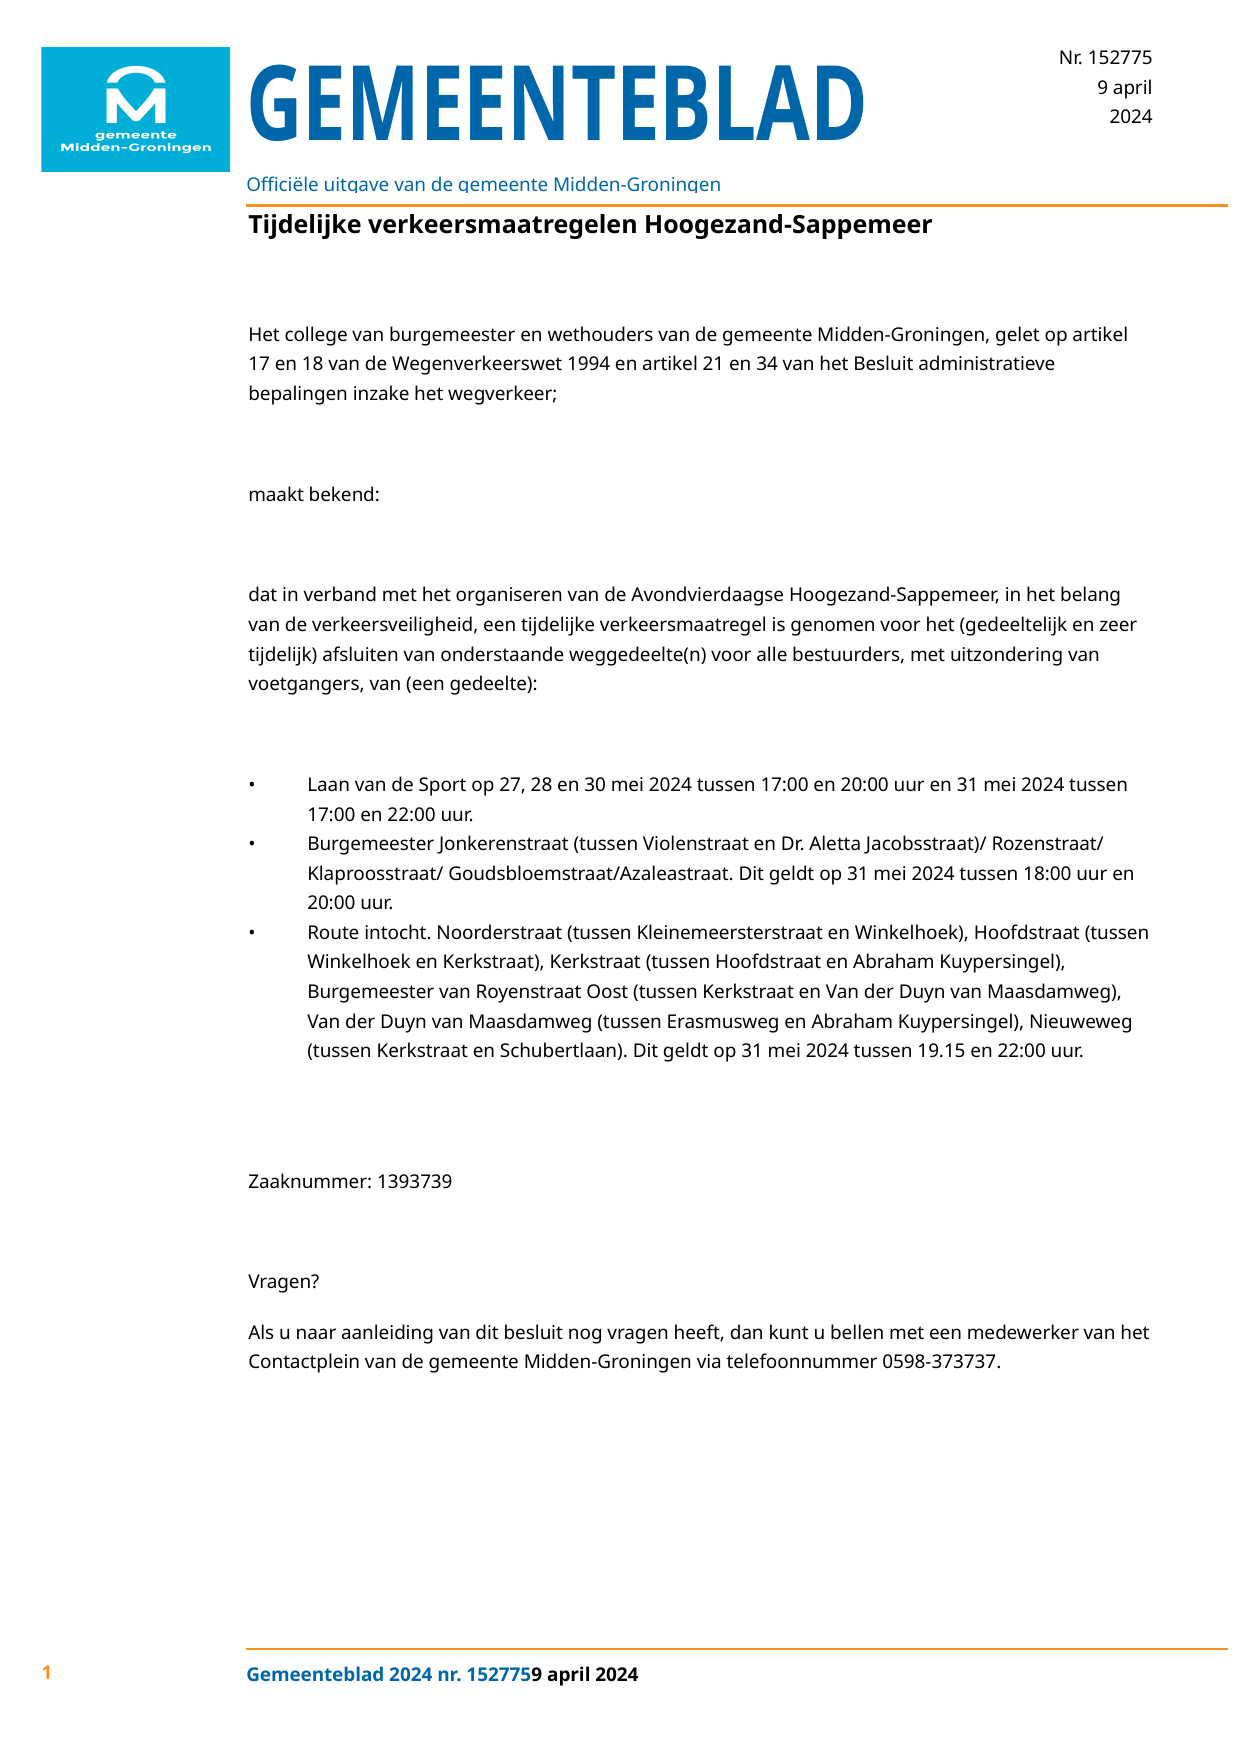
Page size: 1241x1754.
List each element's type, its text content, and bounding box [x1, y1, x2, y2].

text maakt bekend: [248, 481, 1152, 506]
picture [184, 146, 190, 153]
picture [107, 89, 165, 122]
text Tijdelijke verkeersmaatregelen Hoogezand-Sappemeer [248, 207, 1152, 241]
text Zaaknummer: 1393739 [248, 1168, 1152, 1193]
picture [108, 66, 164, 82]
text Vragen? [248, 1269, 1152, 1294]
list Laan van de Sport op 27, 28 en 30 mei 2024 tussen 17:00 en 20:00 uur en 31 mei 2024 tussen 17:00 en 22:00 uur. [248, 771, 1152, 826]
list Route intocht. Noorderstraat (tussen Kleinemeersterstraat en Winkelhoek), Hoofdstraat (tussen Winkelhoek en Kerkstraat), Kerkstraat (tussen Hoofdstraat en Abraham Kuypersingel), Burgemeester van Royenstraat Oost (tussen Kerkstraat en Van der Duyn van Maasdamweg), Van der Duyn van Maasdamweg (tussen Erasmusweg en Abraham Kuypersingel), Nieuweweg (tussen Kerkstraat en Schubertlaan). Dit geldt op 31 mei 2024 tussen 19.15 en 22:00 uur. [248, 919, 1152, 1063]
text Het college van burgemeester en wethouders van de gemeente Midden-Groningen, gelet op artikel 17 en 18 van de Wegenverkeerswet 1994 en artikel 21 en 34 van het Besluit administratieve bepalingen inzake het wegverkeer; [248, 321, 1152, 406]
text dat in verband met het organiseren van de Avondvierdaagse Hoogezand-Sappemeer, in het belang van de verkeersveiligheid, een tijdelijke verkeersmaatregel is genomen voor het (gedeeltelijk en zeer tijdelijk) afsluiten van onderstaande weggedeelte(n) voor alle bestuurders, met uitzondering van voetgangers, van (een gedeelte): [248, 582, 1152, 696]
list Burgemeester Jonkerenstraat (tussen Violenstraat en Dr. Aletta Jacobsstraat)/ Rozenstraat/ Klaproosstraat/ Goudsbloemstraat/Azaleastraat. Dit geldt op 31 mei 2024 tussen 18:00 uur en 20:00 uur. [248, 830, 1152, 915]
text Als u naar aanleiding van dit besluit nog vragen heeft, dan kunt u bellen met een medewerker van het Contactplein van de gemeente Midden-Groningen via telefoonnummer 0598-373737. [248, 1319, 1152, 1374]
